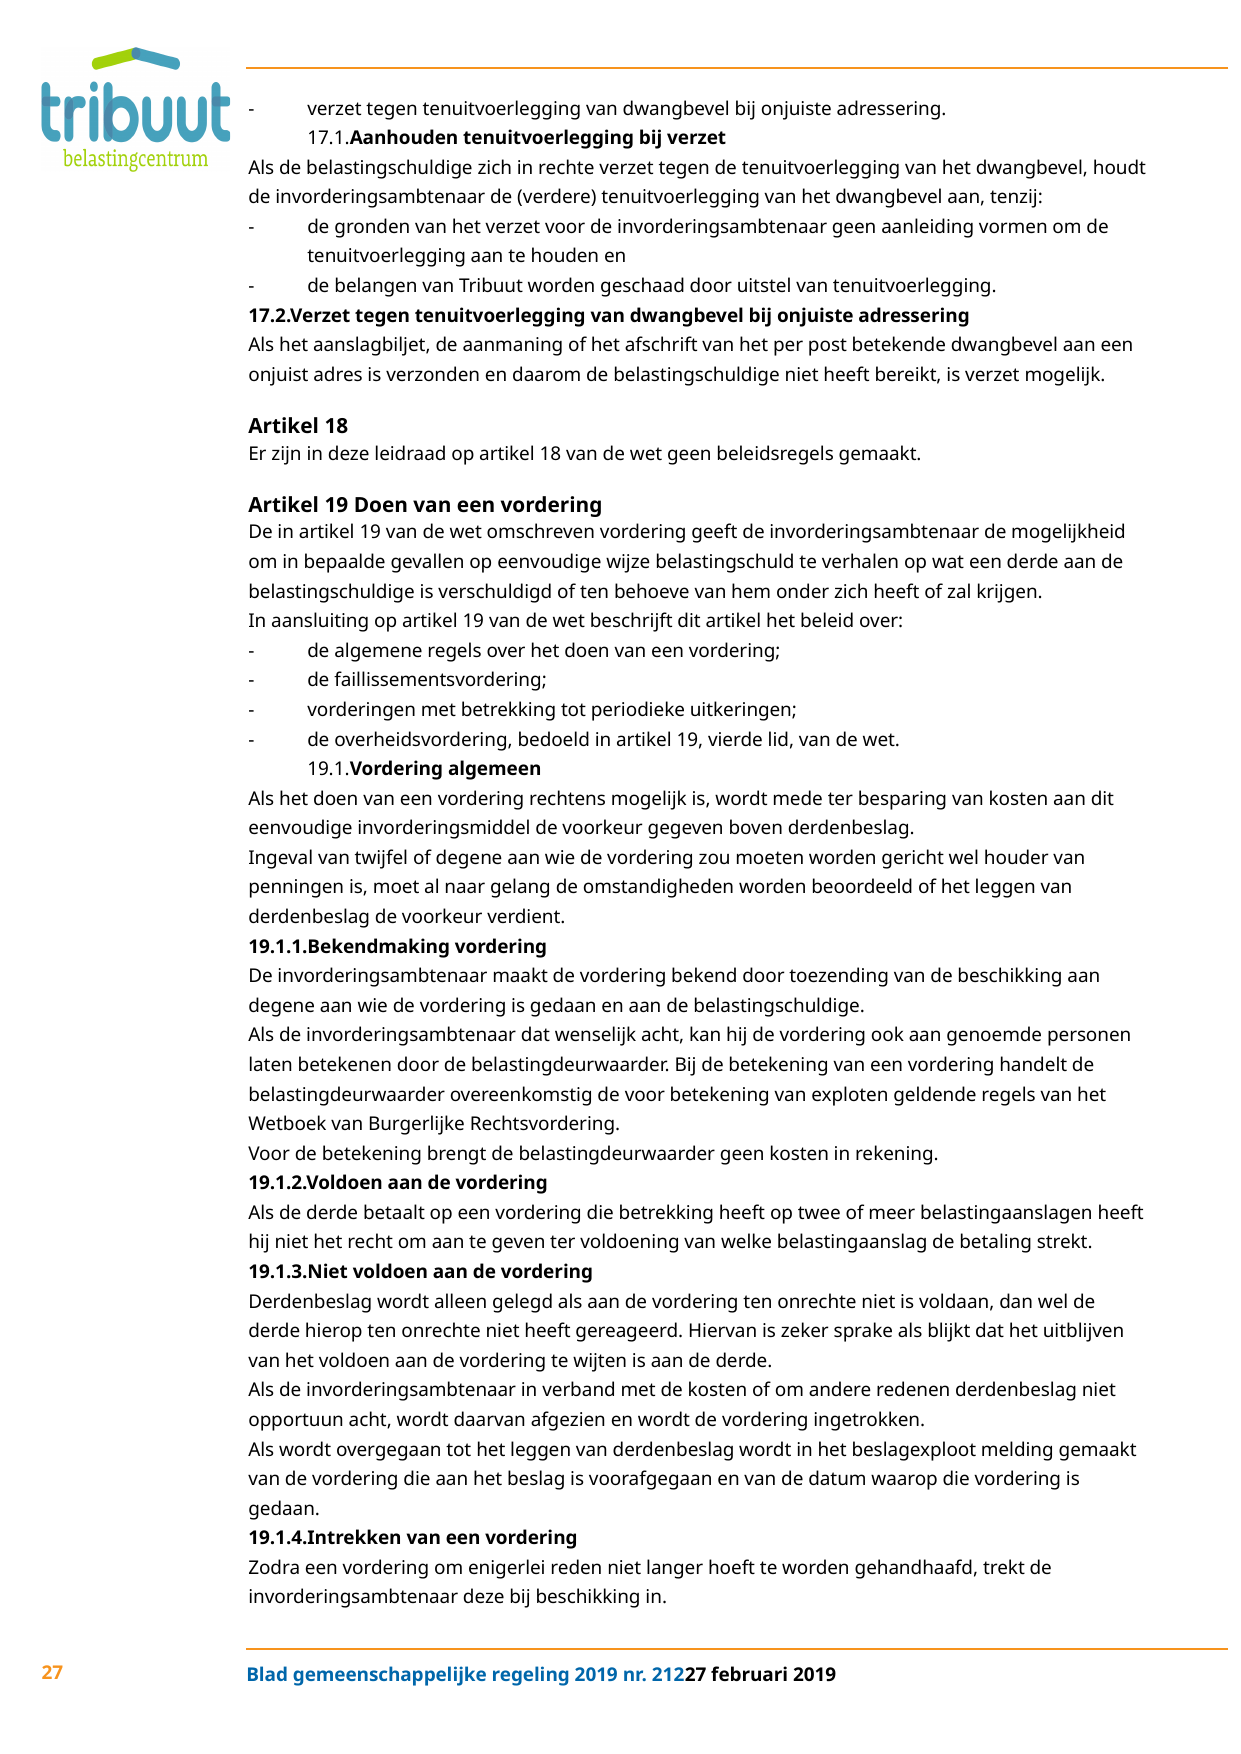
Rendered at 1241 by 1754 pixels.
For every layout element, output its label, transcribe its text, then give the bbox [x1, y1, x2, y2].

text 19.1.3.Niet voldoen aan de vordering [248, 1258, 1152, 1284]
text 19.1.4.Intrekken van een vordering [248, 1524, 1152, 1550]
text Artikel 18 [248, 411, 1152, 440]
text In aansluiting op artikel 19 van de wet beschrijft dit artikel het beleid over: [248, 607, 1152, 633]
text Er zijn in deze leidraad op artikel 18 van de wet geen beleidsregels gemaakt. [248, 440, 1152, 466]
text 19.1.1.Bekendmaking vordering [248, 933, 1152, 959]
text Als de invorderingsambtenaar in verband met de kosten of om andere redenen derdenbeslag niet opportuun acht, wordt daarvan afgezien en wordt de vordering ingetrokken. [248, 1377, 1152, 1432]
text Derdenbeslag wordt alleen gelegd als aan de vordering ten onrechte niet is voldaan, dan wel de derde hierop ten onrechte niet heeft gereageerd. Hiervan is zeker sprake als blijkt dat het uitblijven van het voldoen aan de vordering te wijten is aan de derde. [248, 1288, 1152, 1373]
text 19.1.2.Voldoen aan de vordering [248, 1169, 1152, 1195]
text Als wordt overgegaan tot het leggen van derdenbeslag wordt in het beslagexploot melding gemaakt van de vordering die aan het beslag is voorafgegaan en van de datum waarop die vordering is gedaan. [248, 1436, 1152, 1521]
text De invorderingsambtenaar maakt de vordering bekend door toezending van de beschikking aan degene aan wie de vordering is gedaan en aan de belastingschuldige. [248, 962, 1152, 1018]
list de algemene regels over het doen van een vordering; [248, 637, 1152, 663]
list 19.1.Vordering algemeen [248, 755, 1152, 781]
text Als het doen van een vordering rechtens mogelijk is, wordt mede ter besparing van kosten aan dit eenvoudige invorderingsmiddel de voorkeur gegeven boven derdenbeslag. [248, 785, 1152, 840]
text Zodra een vordering om enigerlei reden niet langer hoeft te worden gehandhaafd, trekt de invorderingsambtenaar deze bij beschikking in. [248, 1554, 1152, 1609]
list verzet tegen tenuitvoerlegging van dwangbevel bij onjuiste adressering. [248, 95, 1152, 121]
text Als de invorderingsambtenaar dat wenselijk acht, kan hij de vordering ook aan genoemde personen laten betekenen door de belastingdeurwaarder. Bij de betekening van een vordering handelt de belastingdeurwaarder overeenkomstig de voor betekening van exploten geldende regels van het Wetboek van Burgerlijke Rechtsvordering. [248, 1022, 1152, 1136]
text De in artikel 19 van de wet omschreven vordering geeft de invorderingsambtenaar de mogelijkheid om in bepaalde gevallen op eenvoudige wijze belastingschuld te verhalen op wat een derde aan de belastingschuldige is verschuldigd of ten behoeve van hem onder zich heeft of zal krijgen. [248, 519, 1152, 604]
text 17.2.Verzet tegen tenuitvoerlegging van dwangbevel bij onjuiste adressering [248, 302, 1152, 328]
text Voor de betekening brengt de belastingdeurwaarder geen kosten in rekening. [248, 1140, 1152, 1166]
picture [41, 47, 231, 172]
list de belangen van Tribuut worden geschaad door uitstel van tenuitvoerlegging. [248, 272, 1152, 298]
text Als het aanslagbiljet, de aanmaning of het afschrift van het per post betekende dwangbevel aan een onjuist adres is verzonden en daarom de belastingschuldige niet heeft bereikt, is verzet mogelijk. [248, 331, 1152, 387]
text Ingeval van twijfel of degene aan wie de vordering zou moeten worden gericht wel houder van penningen is, moet al naar gelang de omstandigheden worden beoordeeld of het leggen van derdenbeslag de voorkeur verdient. [248, 844, 1152, 929]
text Artikel 19 Doen van een vordering [248, 490, 1152, 519]
list vorderingen met betrekking tot periodieke uitkeringen; [248, 696, 1152, 722]
list 17.1.Aanhouden tenuitvoerlegging bij verzet [248, 124, 1152, 150]
list de gronden van het verzet voor de invorderingsambtenaar geen aanleiding vormen om de tenuitvoerlegging aan te houden en [248, 213, 1152, 268]
list de faillissementsvordering; [248, 667, 1152, 692]
text Als de derde betaalt op een vordering die betrekking heeft op twee of meer belastingaanslagen heeft hij niet het recht om aan te geven ter voldoening van welke belastingaanslag de betaling strekt. [248, 1199, 1152, 1254]
text Als de belastingschuldige zich in rechte verzet tegen de tenuitvoerlegging van het dwangbevel, houdt de invorderingsambtenaar de (verdere) tenuitvoerlegging van het dwangbevel aan, tenzij: [248, 154, 1152, 209]
list de overheidsvordering, bedoeld in artikel 19, vierde lid, van de wet. [248, 726, 1152, 752]
